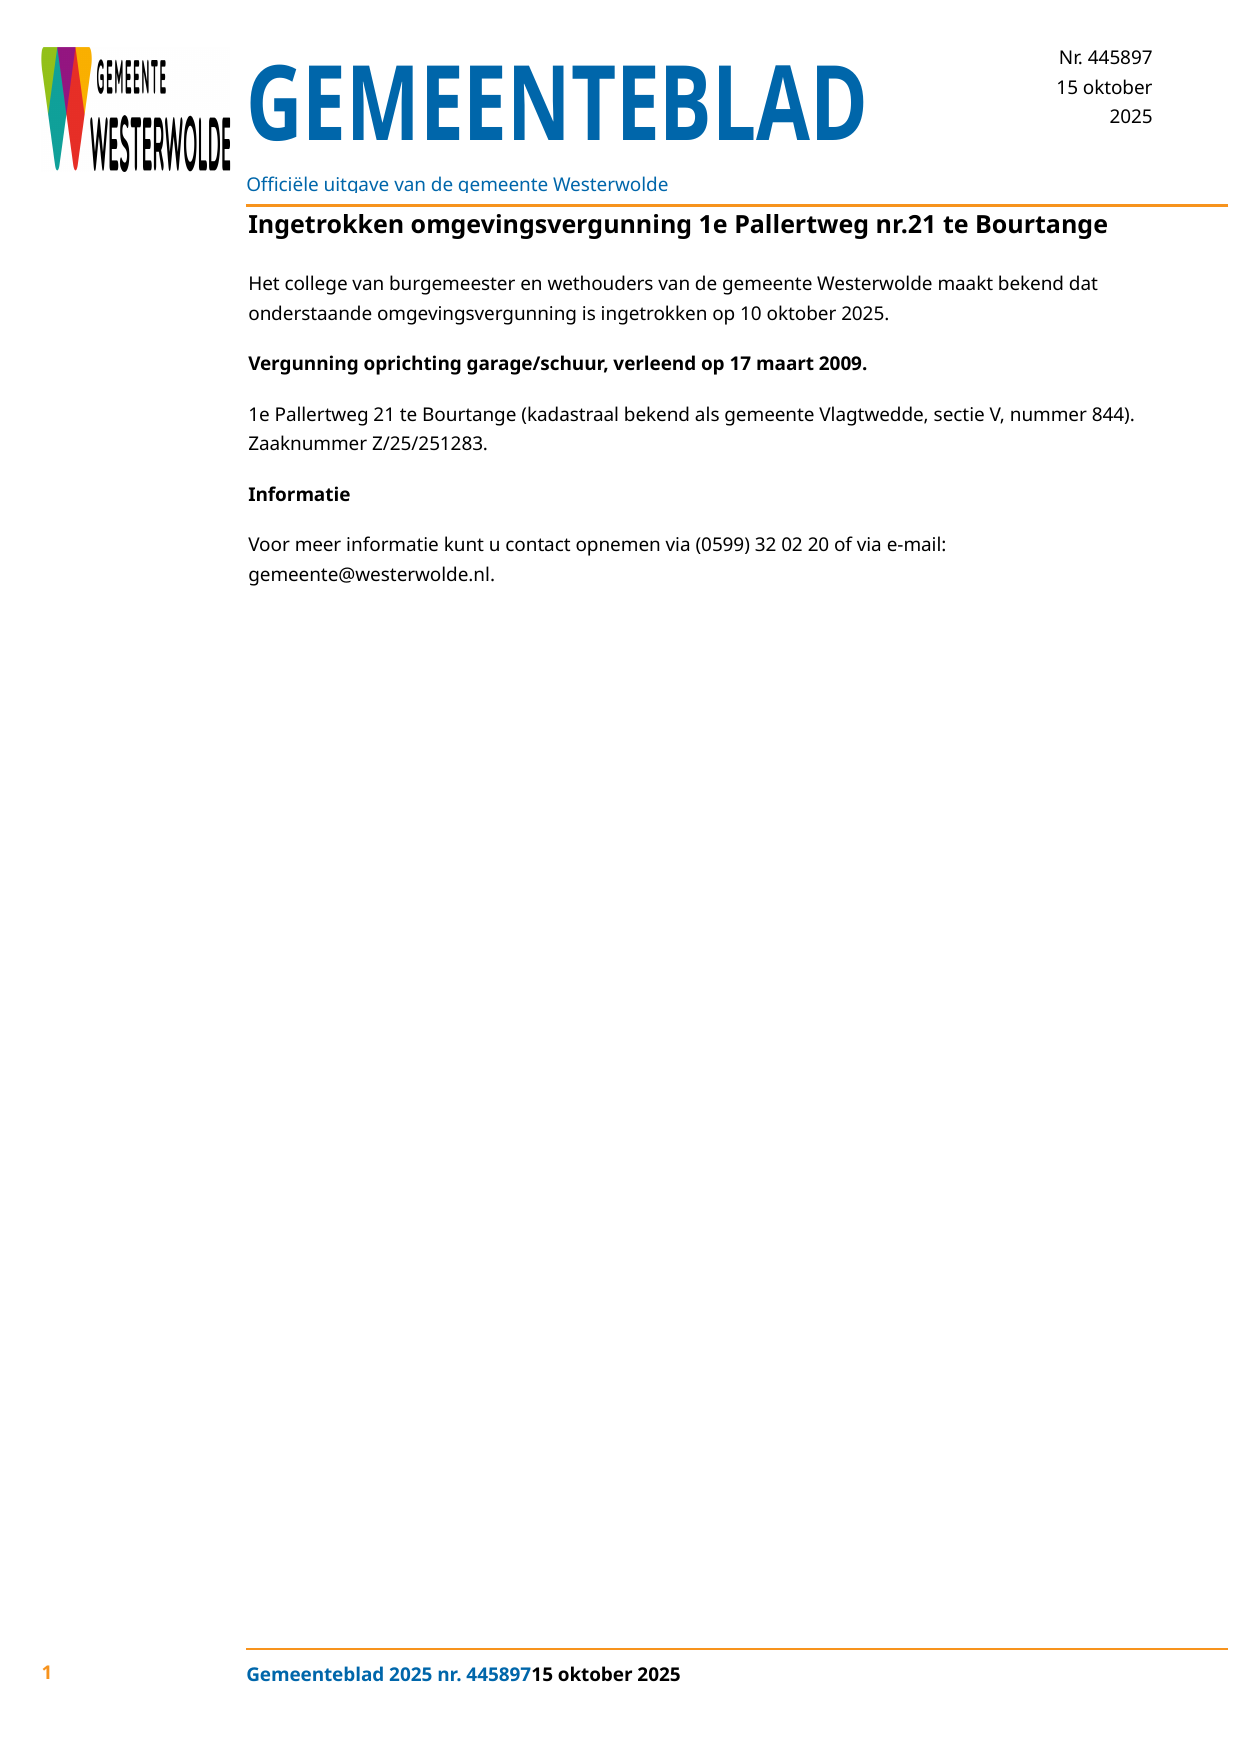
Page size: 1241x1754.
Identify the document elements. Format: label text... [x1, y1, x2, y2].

text Voor meer informatie kunt u contact opnemen via (0599) 32 02 20 of via e-mail: gemeente@westerwolde.nl. [248, 531, 1152, 586]
text Informatie [248, 481, 1152, 506]
text 1e Pallertweg 21 te Bourtange (kadastraal bekend als gemeente Vlagtwedde, sectie V, nummer 844). Zaaknummer Z/25/251283. [248, 401, 1152, 456]
text Het college van burgemeester en wethouders van de gemeente Westerwolde maakt bekend dat onderstaande omgevingsvergunning is ingetrokken op 10 oktober 2025. [248, 270, 1152, 326]
picture [41, 47, 231, 172]
text Vergunning oprichting garage/schuur, verleend op 17 maart 2009. [248, 350, 1152, 376]
text Ingetrokken omgevingsvergunning 1e Pallertweg nr.21 te Bourtange [248, 207, 1152, 241]
